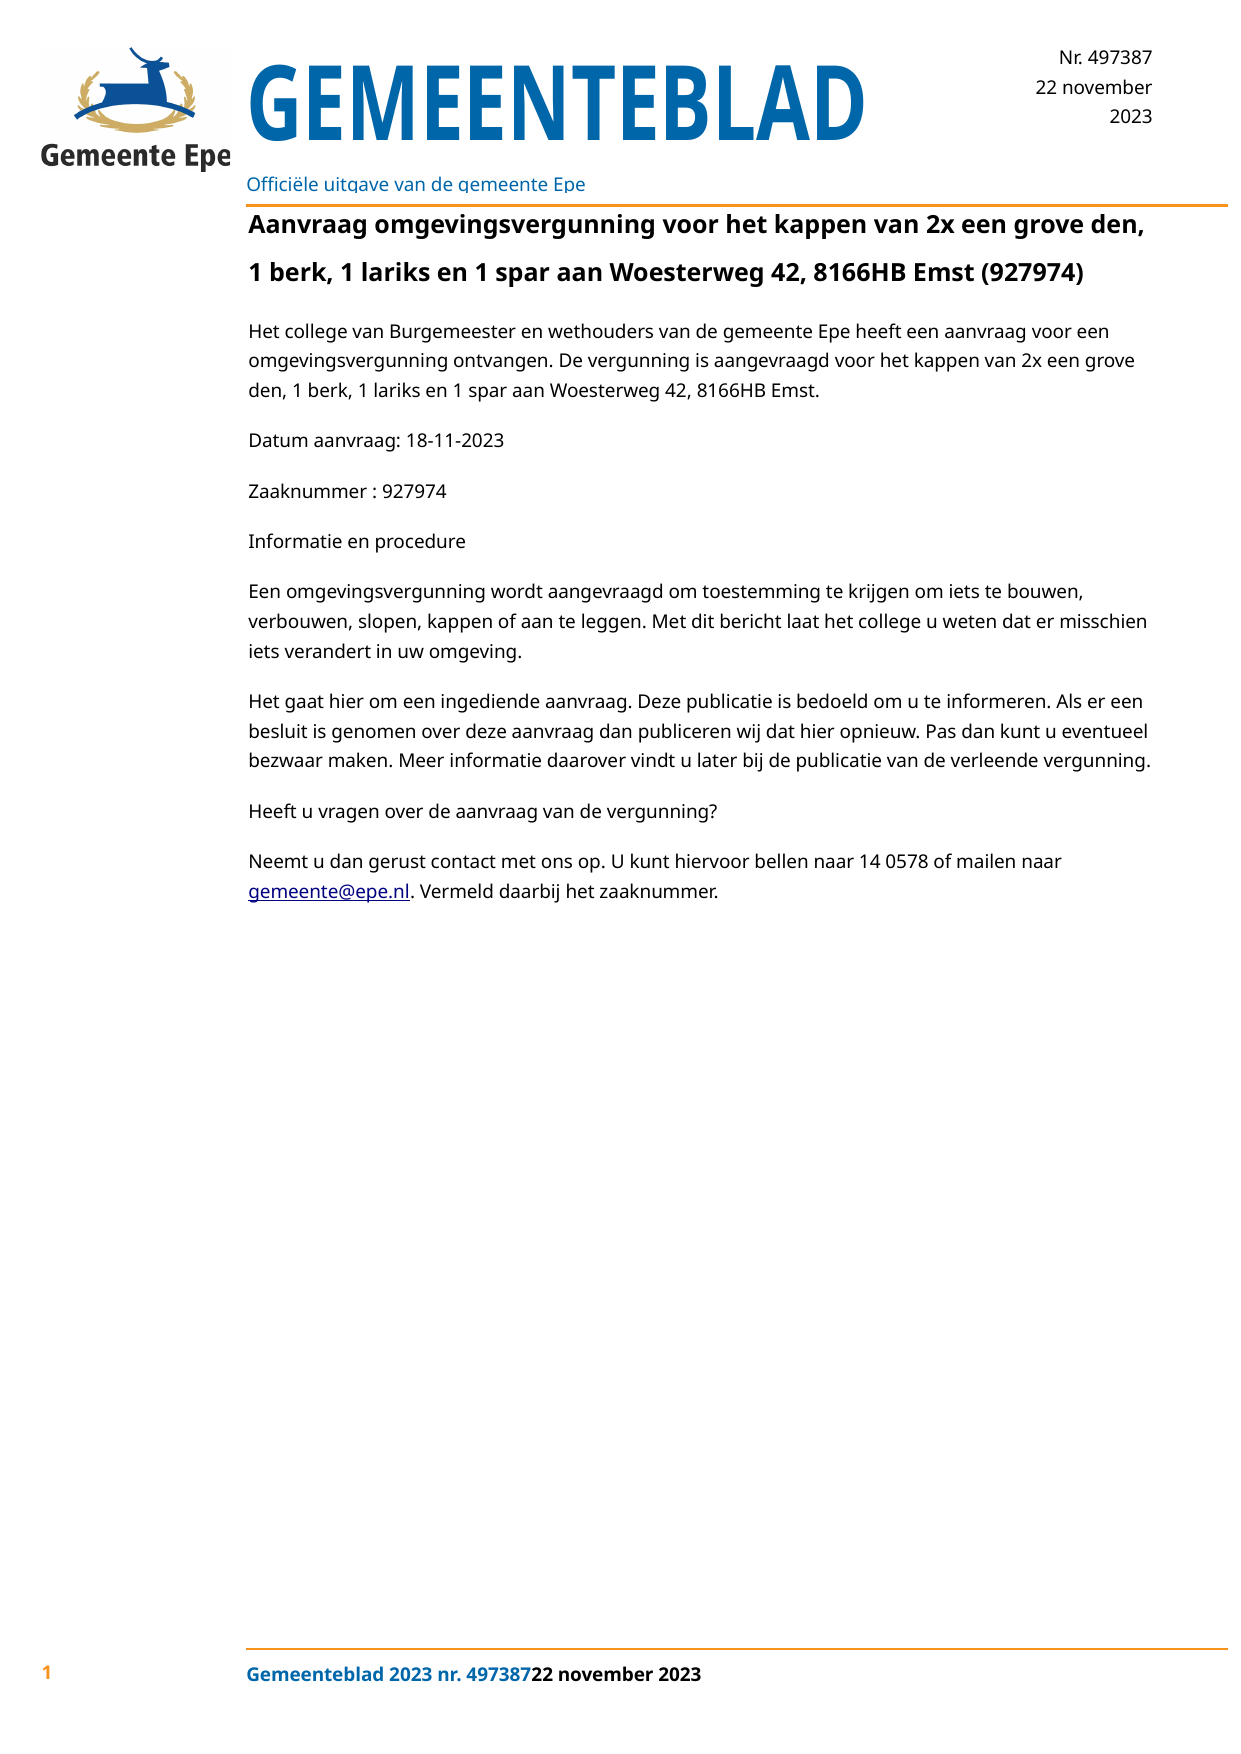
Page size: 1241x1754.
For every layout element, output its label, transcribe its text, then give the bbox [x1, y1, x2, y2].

text Zaaknummer : 927974 [248, 478, 1152, 504]
text Datum aanvraag: 18-11-2023 [248, 427, 1152, 453]
text Het college van Burgemeester en wethouders van de gemeente Epe heeft een aanvraag voor een omgevingsvergunning ontvangen. De vergunning is aangevraagd voor het kappen van 2x een grove den, 1 berk, 1 lariks en 1 spar aan Woesterweg 42, 8166HB Emst. [248, 318, 1152, 403]
text Neemt u dan gerust contact met ons op. U kunt hiervoor bellen naar 14 0578 of mailen naar gemeente@epe.nl. Vermeld daarbij het zaaknummer. [248, 848, 1152, 904]
text Aanvraag omgevingsvergunning voor het kappen van 2x een grove den, 1 berk, 1 lariks en 1 spar aan Woesterweg 42, 8166HB Emst (927974) [248, 207, 1152, 288]
text Een omgevingsvergunning wordt aangevraagd om toestemming te krijgen om iets te bouwen, verbouwen, slopen, kappen of aan te leggen. Met dit bericht laat het college u weten dat er misschien iets verandert in uw omgeving. [248, 579, 1152, 664]
text Het gaat hier om een ingediende aanvraag. Deze publicatie is bedoeld om u te informeren. Als er een besluit is genomen over deze aanvraag dan publiceren wij dat hier opnieuw. Pas dan kunt u eventueel bezwaar maken. Meer informatie daarover vindt u later bij de publicatie van de verleende vergunning. [248, 688, 1152, 773]
picture [41, 47, 231, 172]
text Informatie en procedure [248, 528, 1152, 554]
text Heeft u vragen over de aanvraag van de vergunning? [248, 798, 1152, 824]
